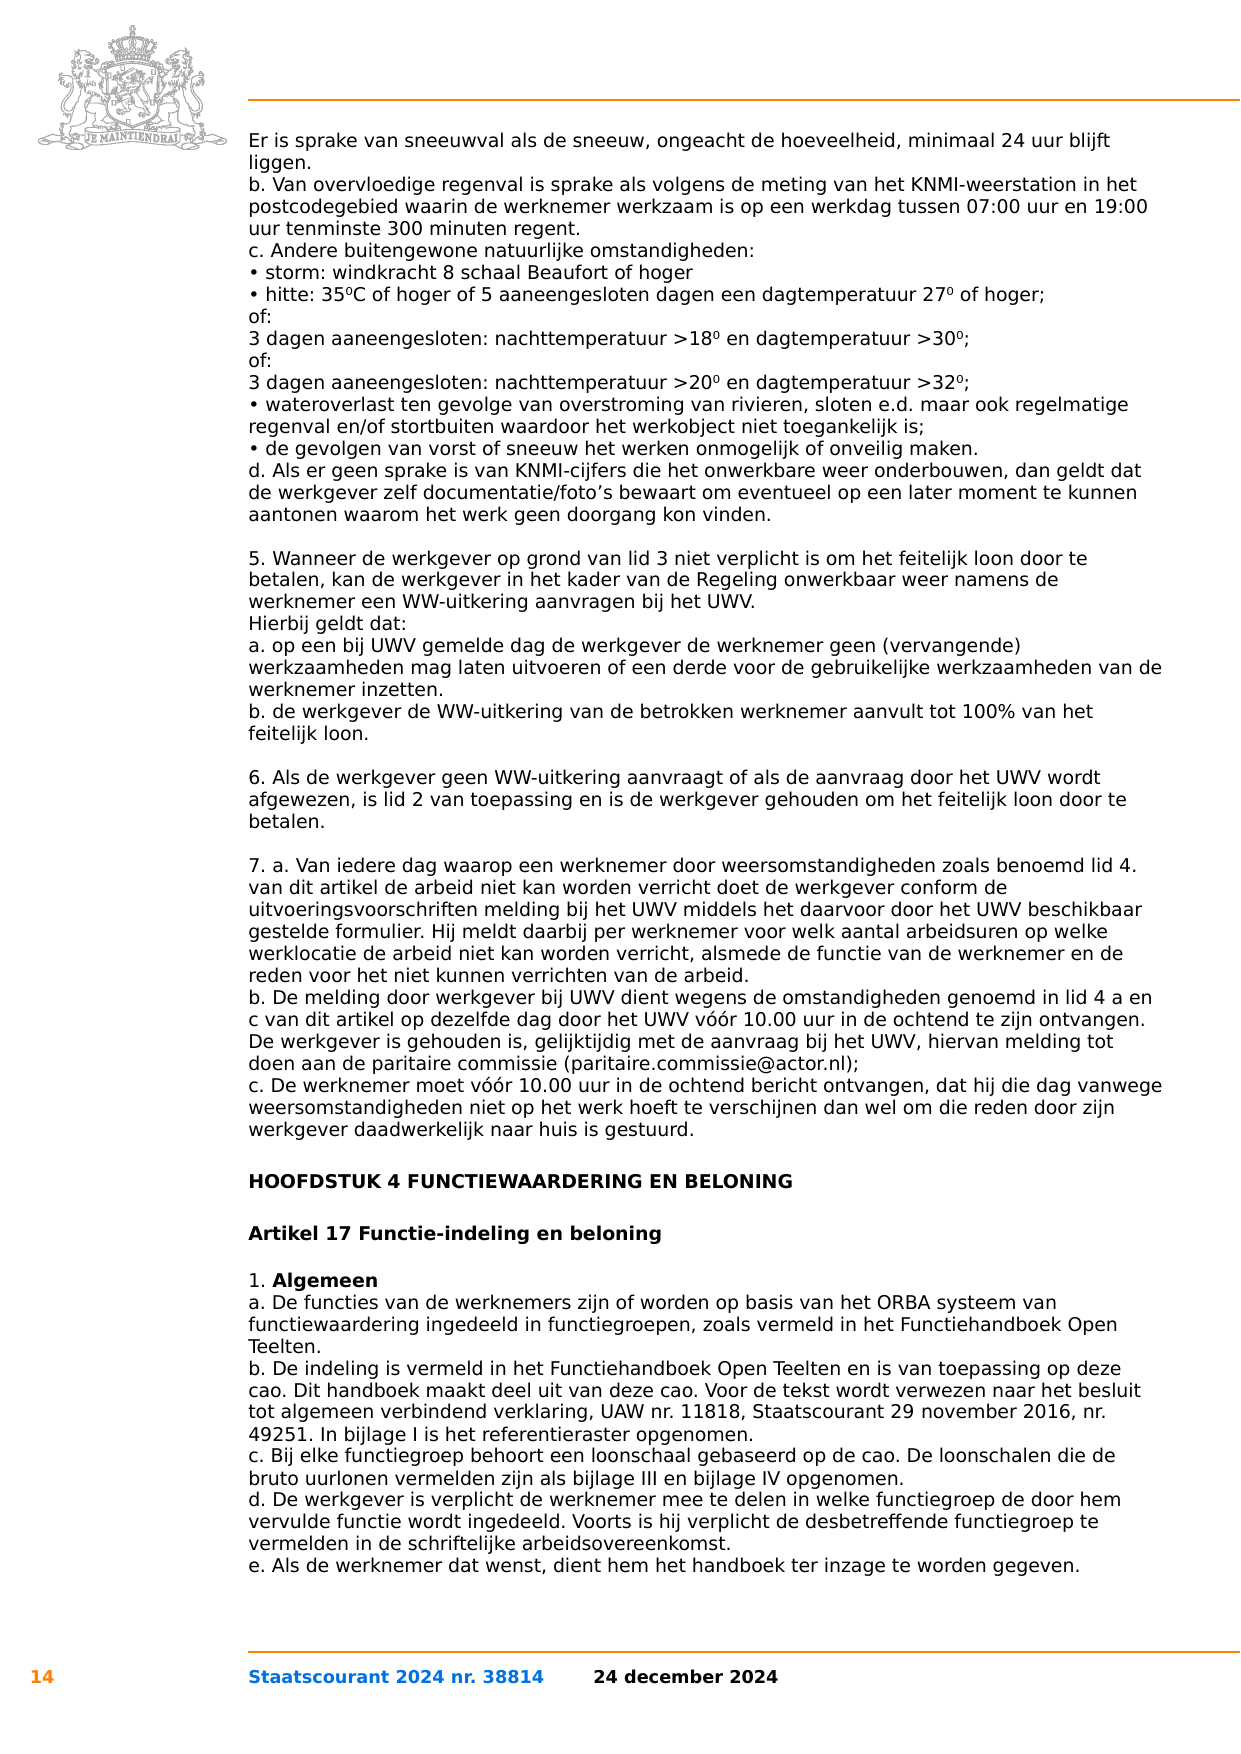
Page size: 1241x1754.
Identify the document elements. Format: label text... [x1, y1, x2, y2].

text c. De werknemer moet vóór 10.00 uur in de ochtend bericht ontvangen, dat hij die dag vanwege weersomstandigheden niet op het werk hoeft te verschijnen dan wel om die reden door zijn werkgever daadwerkelijk naar huis is gestuurd. [248, 1075, 1163, 1141]
text a. op een bij UWV gemelde dag de werkgever de werknemer geen (vervangende) werkzaamheden mag laten uitvoeren of een derde voor de gebruikelijke werkzaamheden van de werknemer inzetten. [248, 635, 1163, 701]
text c. Bij elke functiegroep behoort een loonschaal gebaseerd op de cao. De loonschalen die de bruto uurlonen vermelden zijn als bijlage III en bijlage IV opgenomen. [248, 1445, 1163, 1489]
text b. De melding door werkgever bij UWV dient wegens de omstandigheden genoemd in lid 4 a en c van dit artikel op dezelfde dag door het UWV vóór 10.00 uur in de ochtend te zijn ontvangen. De werkgever is gehouden is, gelijktijdig met de aanvraag bij het UWV, hiervan melding tot doen aan de paritaire commissie (paritaire.commissie@actor.nl); [248, 987, 1163, 1075]
text d. Als er geen sprake is van KNMI-cijfers die het onwerkbare weer onderbouwen, dan geldt dat de werkgever zelf documentatie/foto’s bewaart om eventueel op een later moment te kunnen aantonen waarom het werk geen doorgang kon vinden. [248, 459, 1163, 526]
text • storm: windkracht 8 schaal Beaufort of hoger [248, 262, 1163, 284]
text b. De indeling is vermeld in het Functiehandboek Open Teelten en is van toepassing op deze cao. Dit handboek maakt deel uit van deze cao. Voor de tekst wordt verwezen naar het besluit tot algemeen verbindend verklaring, UAW nr. 11818, Staatscourant 29 november 2016, nr. 49251. In bijlage I is het referentieraster opgenomen. [248, 1357, 1163, 1445]
picture [38, 25, 227, 150]
text b. de werkgever de WW-uitkering van de betrokken werknemer aanvult tot 100% van het feitelijk loon. [248, 701, 1163, 745]
text c. Andere buitengewone natuurlijke omstandigheden: [248, 240, 1163, 262]
text • hitte: 35⁰C of hoger of 5 aaneengesloten dagen een dagtemperatuur 27⁰ of hoger; [248, 284, 1163, 306]
text a. De functies van de werknemers zijn of worden op basis van het ORBA systeem van functiewaardering ingedeeld in functiegroepen, zoals vermeld in het Functiehandboek Open Teelten. [248, 1292, 1163, 1357]
text • wateroverlast ten gevolge van overstroming van rivieren, sloten e.d. maar ook regelmatige regenval en/of stortbuiten waardoor het werkobject niet toegankelijk is; [248, 394, 1163, 438]
subtitle Artikel 17 Functie-indeling en beloning [248, 1223, 1163, 1244]
text d. De werkgever is verplicht de werknemer mee te delen in welke functiegroep de door hem vervulde functie wordt ingedeeld. Voorts is hij verplicht de desbetreffende functiegroep te vermelden in de schriftelijke arbeidsovereenkomst. [248, 1489, 1163, 1555]
text Hierbij geldt dat: [248, 613, 1163, 635]
text 5. Wanneer de werkgever op grond van lid 3 niet verplicht is om het feitelijk loon door te betalen, kan de werkgever in het kader van de Regeling onwerkbaar weer namens de werknemer een WW-uitkering aanvragen bij het UWV. [248, 547, 1163, 613]
text b. Van overvloedige regenval is sprake als volgens de meting van het KNMI-weerstation in het postcodegebied waarin de werknemer werkzaam is op een werkdag tussen 07:00 uur en 19:00 uur tenminste 300 minuten regent. [248, 174, 1163, 240]
text of: [248, 306, 1163, 328]
subtitle HOOFDSTUK 4 FUNCTIEWAARDERING EN BELONING [248, 1171, 1163, 1193]
text 3 dagen aaneengesloten: nachttemperatuur >20⁰ en dagtemperatuur >32⁰; [248, 372, 1163, 394]
text of: [248, 350, 1163, 372]
text e. Als de werknemer dat wenst, dient hem het handboek ter inzage te worden gegeven. [248, 1555, 1163, 1577]
text Er is sprake van sneeuwval als de sneeuw, ongeacht de hoeveelheid, minimaal 24 uur blijft liggen. [248, 130, 1163, 174]
text 7. a. Van iedere dag waarop een werknemer door weersomstandigheden zoals benoemd lid 4. van dit artikel de arbeid niet kan worden verricht doet de werkgever conform de uitvoeringsvoorschriften melding bij het UWV middels het daarvoor door het UWV beschikbaar gestelde formulier. Hij meldt daarbij per werknemer voor welk aantal arbeidsuren op welke werklocatie de arbeid niet kan worden verricht, alsmede de functie van de werknemer en de reden voor het niet kunnen verrichten van de arbeid. [248, 855, 1163, 987]
text 3 dagen aaneengesloten: nachttemperatuur >18⁰ en dagtemperatuur >30⁰; [248, 328, 1163, 350]
text • de gevolgen van vorst of sneeuw het werken onmogelijk of onveilig maken. [248, 438, 1163, 459]
text 1. Algemeen [248, 1269, 1163, 1292]
text 6. Als de werkgever geen WW-uitkering aanvraagt of als de aanvraag door het UWV wordt afgewezen, is lid 2 van toepassing en is de werkgever gehouden om het feitelijk loon door te betalen. [248, 767, 1163, 833]
